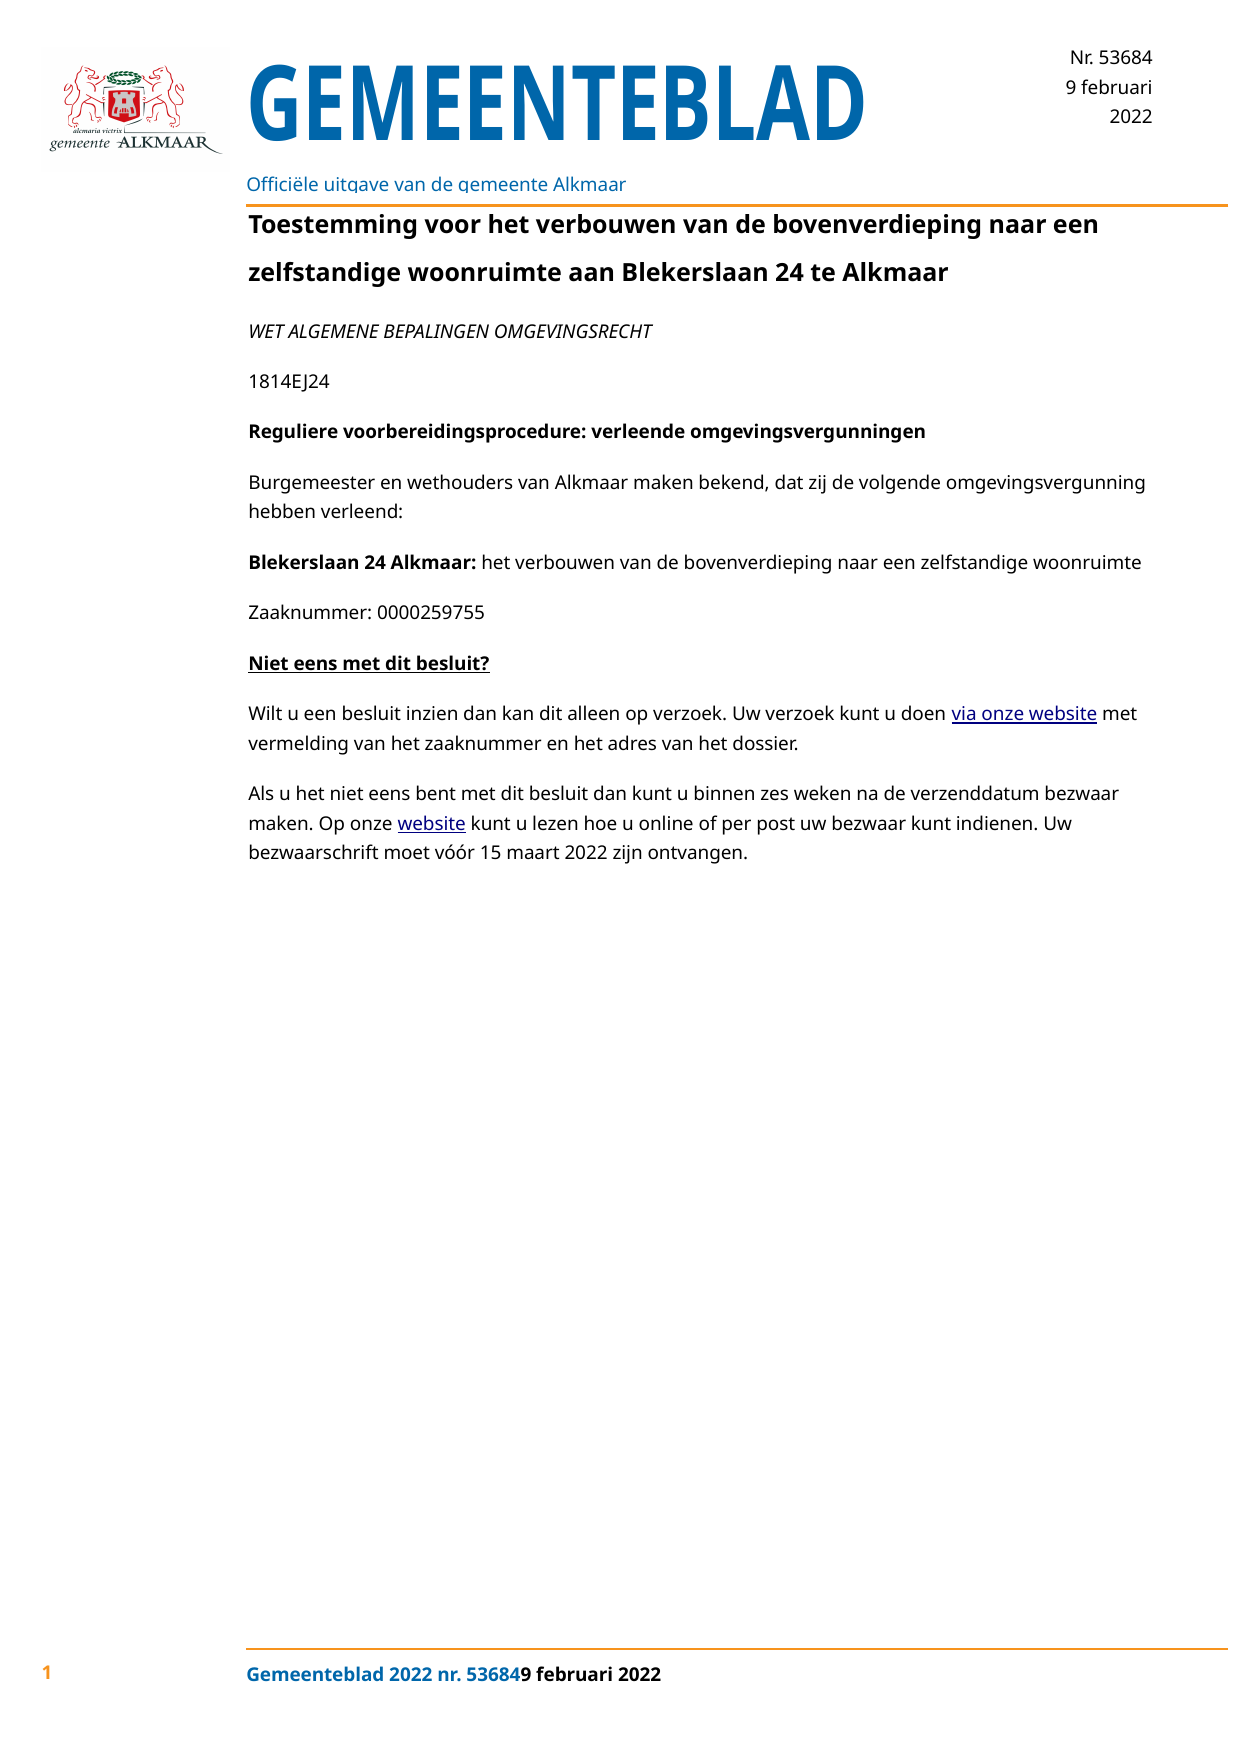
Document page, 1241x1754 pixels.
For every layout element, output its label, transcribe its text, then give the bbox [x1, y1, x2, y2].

text Niet eens met dit besluit? [248, 650, 1152, 676]
picture [41, 47, 231, 172]
text 1814EJ24 [248, 368, 1152, 394]
text WET ALGEMENE BEPALINGEN OMGEVINGSRECHT [248, 318, 1152, 344]
text Reguliere voorbereidingsprocedure: verleende omgevingsvergunningen [248, 419, 1152, 444]
text Als u het niet eens bent met dit besluit dan kunt u binnen zes weken na de verzenddatum bezwaar maken. Op onze website kunt u lezen hoe u online of per post uw bezwaar kunt indienen. Uw bezwaarschrift moet vóór 15 maart 2022 zijn ontvangen. [248, 780, 1152, 865]
text Zaaknummer: 0000259755 [248, 599, 1152, 625]
text Toestemming voor het verbouwen van de bovenverdieping naar een zelfstandige woonruimte aan Blekerslaan 24 te Alkmaar [248, 207, 1152, 288]
text Blekerslaan 24 Alkmaar: het verbouwen van de bovenverdieping naar een zelfstandige woonruimte [248, 549, 1152, 575]
text Burgemeester en wethouders van Alkmaar maken bekend, dat zij de volgende omgevingsvergunning hebben verleend: [248, 469, 1152, 524]
text Wilt u een besluit inzien dan kan dit alleen op verzoek. Uw verzoek kunt u doen via onze website met vermelding van het zaaknummer en het adres van het dossier. [248, 700, 1152, 756]
